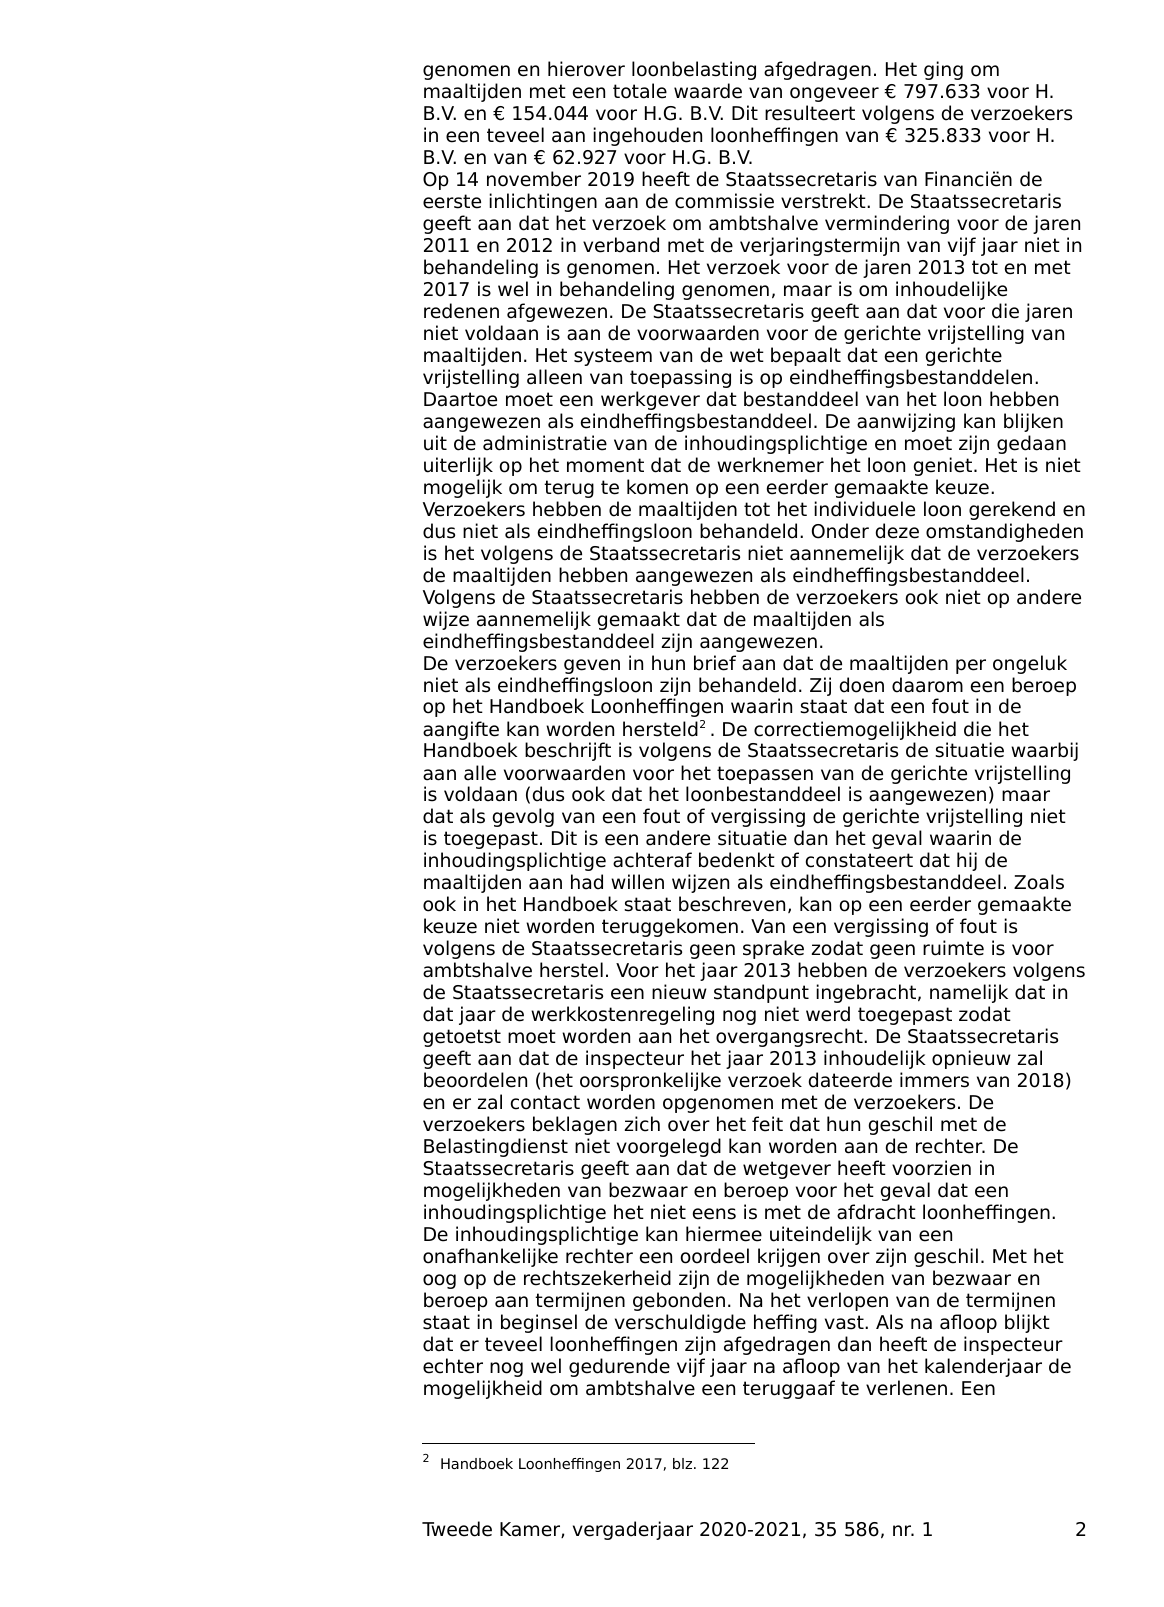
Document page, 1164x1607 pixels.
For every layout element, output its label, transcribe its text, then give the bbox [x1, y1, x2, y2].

text Handboek Loonheffingen 2017, blz. 122 [422, 1452, 1087, 1474]
text genomen en hierover loonbelasting afgedragen. Het ging om maaltijden met een totale waarde van ongeveer € 797.633 voor H. B.V. en € 154.044 voor H.G. B.V. Dit resulteert volgens de verzoekers in een teveel aan ingehouden loonheffingen van € 325.833 voor H. B.V. en van € 62.927 voor H.G. B.V. [422, 59, 1087, 169]
text Op 14 november 2019 heeft de Staatssecretaris van Financiën de eerste inlichtingen aan de commissie verstrekt. De Staatssecretaris geeft aan dat het verzoek om ambtshalve vermindering voor de jaren 2011 en 2012 in verband met de verjaringstermijn van vijf jaar niet in behandeling is genomen. Het verzoek voor de jaren 2013 tot en met 2017 is wel in behandeling genomen, maar is om inhoudelijke redenen afgewezen. De Staatssecretaris geeft aan dat voor die jaren niet voldaan is aan de voorwaarden voor de gerichte vrijstelling van maaltijden. Het systeem van de wet bepaalt dat een gerichte vrijstelling alleen van toepassing is op eindheffingsbestanddelen. Daartoe moet een werkgever dat bestanddeel van het loon hebben aangewezen als eindheffingsbestanddeel. De aanwijzing kan blijken uit de administratie van de inhoudingsplichtige en moet zijn gedaan uiterlijk op het moment dat de werknemer het loon geniet. Het is niet mogelijk om terug te komen op een eerder gemaakte keuze. Verzoekers hebben de maaltijden tot het individuele loon gerekend en dus niet als eindheffingsloon behandeld. Onder deze omstandigheden is het volgens de Staatssecretaris niet aannemelijk dat de verzoekers de maaltijden hebben aangewezen als eindheffingsbestanddeel. Volgens de Staatssecretaris hebben de verzoekers ook niet op andere wijze aannemelijk gemaakt dat de maaltijden als eindheffingsbestanddeel zijn aangewezen. [422, 169, 1087, 652]
text De verzoekers geven in hun brief aan dat de maaltijden per ongeluk niet als eindheffingsloon zijn behandeld. Zij doen daarom een beroep op het Handboek Loonheffingen waarin staat dat een fout in de aangifte kan worden hersteld. De correctiemogelijkheid die het Handboek beschrijft is volgens de Staatssecretaris de situatie waarbij aan alle voorwaarden voor het toepassen van de gerichte vrijstelling is voldaan (dus ook dat het loonbestanddeel is aangewezen) maar dat als gevolg van een fout of vergissing de gerichte vrijstelling niet is toegepast. Dit is een andere situatie dan het geval waarin de inhoudingsplichtige achteraf bedenkt of constateert dat hij de maaltijden aan had willen wijzen als eindheffingsbestanddeel. Zoals ook in het Handboek staat beschreven, kan op een eerder gemaakte keuze niet worden teruggekomen. Van een vergissing of fout is volgens de Staatssecretaris geen sprake zodat geen ruimte is voor ambtshalve herstel. Voor het jaar 2013 hebben de verzoekers volgens de Staatssecretaris een nieuw standpunt ingebracht, namelijk dat in dat jaar de werkkostenregeling nog niet werd toegepast zodat getoetst moet worden aan het overgangsrecht. De Staatssecretaris geeft aan dat de inspecteur het jaar 2013 inhoudelijk opnieuw zal beoordelen (het oorspronkelijke verzoek dateerde immers van 2018) en er zal contact worden opgenomen met de verzoekers. De verzoekers beklagen zich over het feit dat hun geschil met de Belastingdienst niet voorgelegd kan worden aan de rechter. De Staatssecretaris geeft aan dat de wetgever heeft voorzien in mogelijkheden van bezwaar en beroep voor het geval dat een inhoudingsplichtige het niet eens is met de afdracht loonheffingen. De inhoudingsplichtige kan hiermee uiteindelijk van een onafhankelijke rechter een oordeel krijgen over zijn geschil. Met het oog op de rechtszekerheid zijn de mogelijkheden van bezwaar en beroep aan termijnen gebonden. Na het verlopen van de termijnen staat in beginsel de verschuldigde heffing vast. Als na afloop blijkt dat er teveel loonheffingen zijn afgedragen dan heeft de inspecteur echter nog wel gedurende vijf jaar na afloop van het kalenderjaar de mogelijkheid om ambtshalve een teruggaaf te verlenen. Een [422, 652, 1087, 1400]
